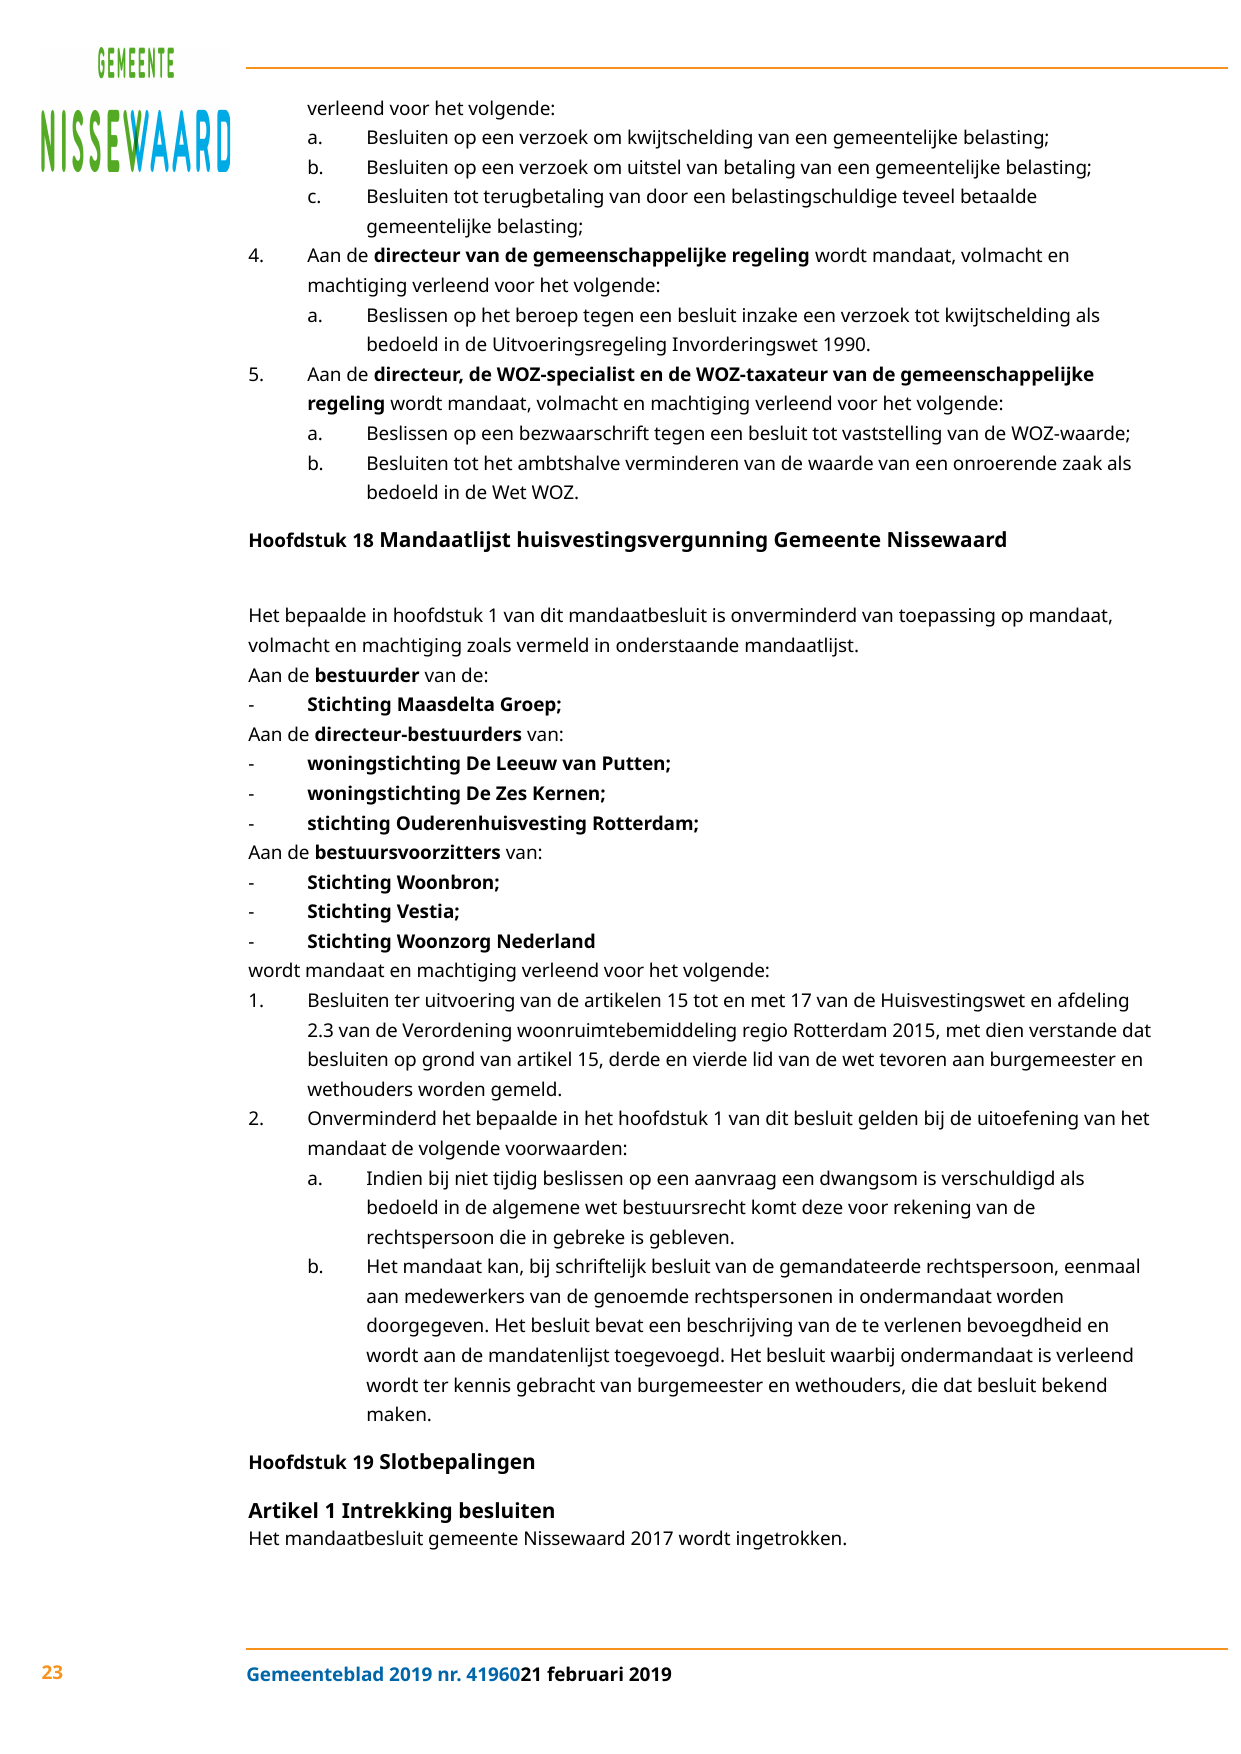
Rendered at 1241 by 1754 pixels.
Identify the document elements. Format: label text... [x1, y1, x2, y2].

list Besluiten ter uitvoering van de artikelen 15 tot en met 17 van de Huisvestingswet en afdeling 2.3 van de Verordening woonruimtebemiddeling regio Rotterdam 2015, met dien verstande dat besluiten op grond van artikel 15, derde en vierde lid van de wet tevoren aan burgemeester en wethouders worden gemeld. [248, 987, 1152, 1102]
list Onverminderd het bepaalde in het hoofdstuk 1 van dit besluit gelden bij de uitoefening van het mandaat de volgende voorwaarden: [248, 1106, 1152, 1161]
text Artikel 1 Intrekking besluiten [248, 1496, 1152, 1525]
list Het mandaat kan, bij schriftelijk besluit van de gemandateerde rechtspersoon, eenmaal aan medewerkers van de genoemde rechtspersonen in ondermandaat worden doorgegeven. Het besluit bevat een beschrijving van de te verlenen bevoegdheid en wordt aan de mandatenlijst toegevoegd. Het besluit waarbij ondermandaat is verleend wordt ter kennis gebracht van burgemeester en wethouders, die dat besluit bekend maken. [307, 1253, 1152, 1427]
picture [154, 157, 165, 172]
text Aan de bestuursvoorzitters van: [248, 839, 1152, 865]
text Het mandaatbesluit gemeente Nissewaard 2017 wordt ingetrokken. [248, 1525, 1152, 1551]
text Het bepaalde in hoofdstuk 1 van dit mandaatbesluit is onverminderd van toepassing op mandaat, volmacht en machtiging zoals vermeld in onderstaande mandaatlijst. [248, 603, 1152, 658]
list woningstichting De Leeuw van Putten; [248, 751, 1152, 776]
list stichting Ouderenhuisvesting Rotterdam; [248, 810, 1152, 836]
picture [201, 122, 206, 138]
picture [200, 151, 206, 172]
list woningstichting De Zes Kernen; [248, 780, 1152, 806]
list Stichting Woonzorg Nederland [248, 928, 1152, 954]
list Beslissen op een bezwaarschrift tegen een besluit tot vaststelling van de WOZ-waarde; [307, 420, 1152, 446]
text Aan de bestuurder van de: [248, 662, 1152, 688]
list Aan de directeur, de WOZ-specialist en de WOZ-taxateur van de gemeenschappelijke regeling wordt mandaat, volmacht en machtiging verleend voor het volgende: [248, 361, 1152, 416]
list Besluiten op een verzoek om kwijtschelding van een gemeentelijke belasting; [307, 124, 1152, 150]
list Besluiten tot terugbetaling van door een belastingschuldige teveel betaalde gemeentelijke belasting; [307, 183, 1152, 239]
picture [41, 47, 231, 172]
picture [176, 157, 187, 172]
list Beslissen op het beroep tegen een besluit inzake een verzoek tot kwijtschelding als bedoeld in de Uitvoeringsregeling Invorderingswet 1990. [307, 302, 1152, 357]
text Aan de directeur-bestuurders van: [248, 721, 1152, 747]
list Stichting Maasdelta Groep; [248, 691, 1152, 717]
text Hoofdstuk 19 Slotbepalingen [248, 1447, 1152, 1476]
picture [222, 122, 227, 160]
list Stichting Vestia; [248, 898, 1152, 924]
list Indien bij niet tijdig beslissen op een aanvraag een dwangsom is verschuldigd als bedoeld in de algemene wet bestuursrecht komt deze voor rekening van de rechtspersoon die in gebreke is gebleven. [307, 1165, 1152, 1250]
list verleend voor het volgende: [248, 95, 1152, 121]
list Aan de directeur van de gemeenschappelijke regeling wordt mandaat, volmacht en machtiging verleend voor het volgende: [248, 243, 1152, 298]
list Besluiten op een verzoek om uitstel van betaling van een gemeentelijke belasting; [307, 154, 1152, 180]
list Stichting Woonbron; [248, 869, 1152, 895]
text wordt mandaat en machtiging verleend voor het volgende: [248, 958, 1152, 983]
list Besluiten tot het ambtshalve verminderen van de waarde van een onroerende zaak als bedoeld in de Wet WOZ. [307, 450, 1152, 505]
text Hoofdstuk 18 Mandaatlijst huisvestingsvergunning Gemeente Nissewaard [248, 525, 1152, 553]
